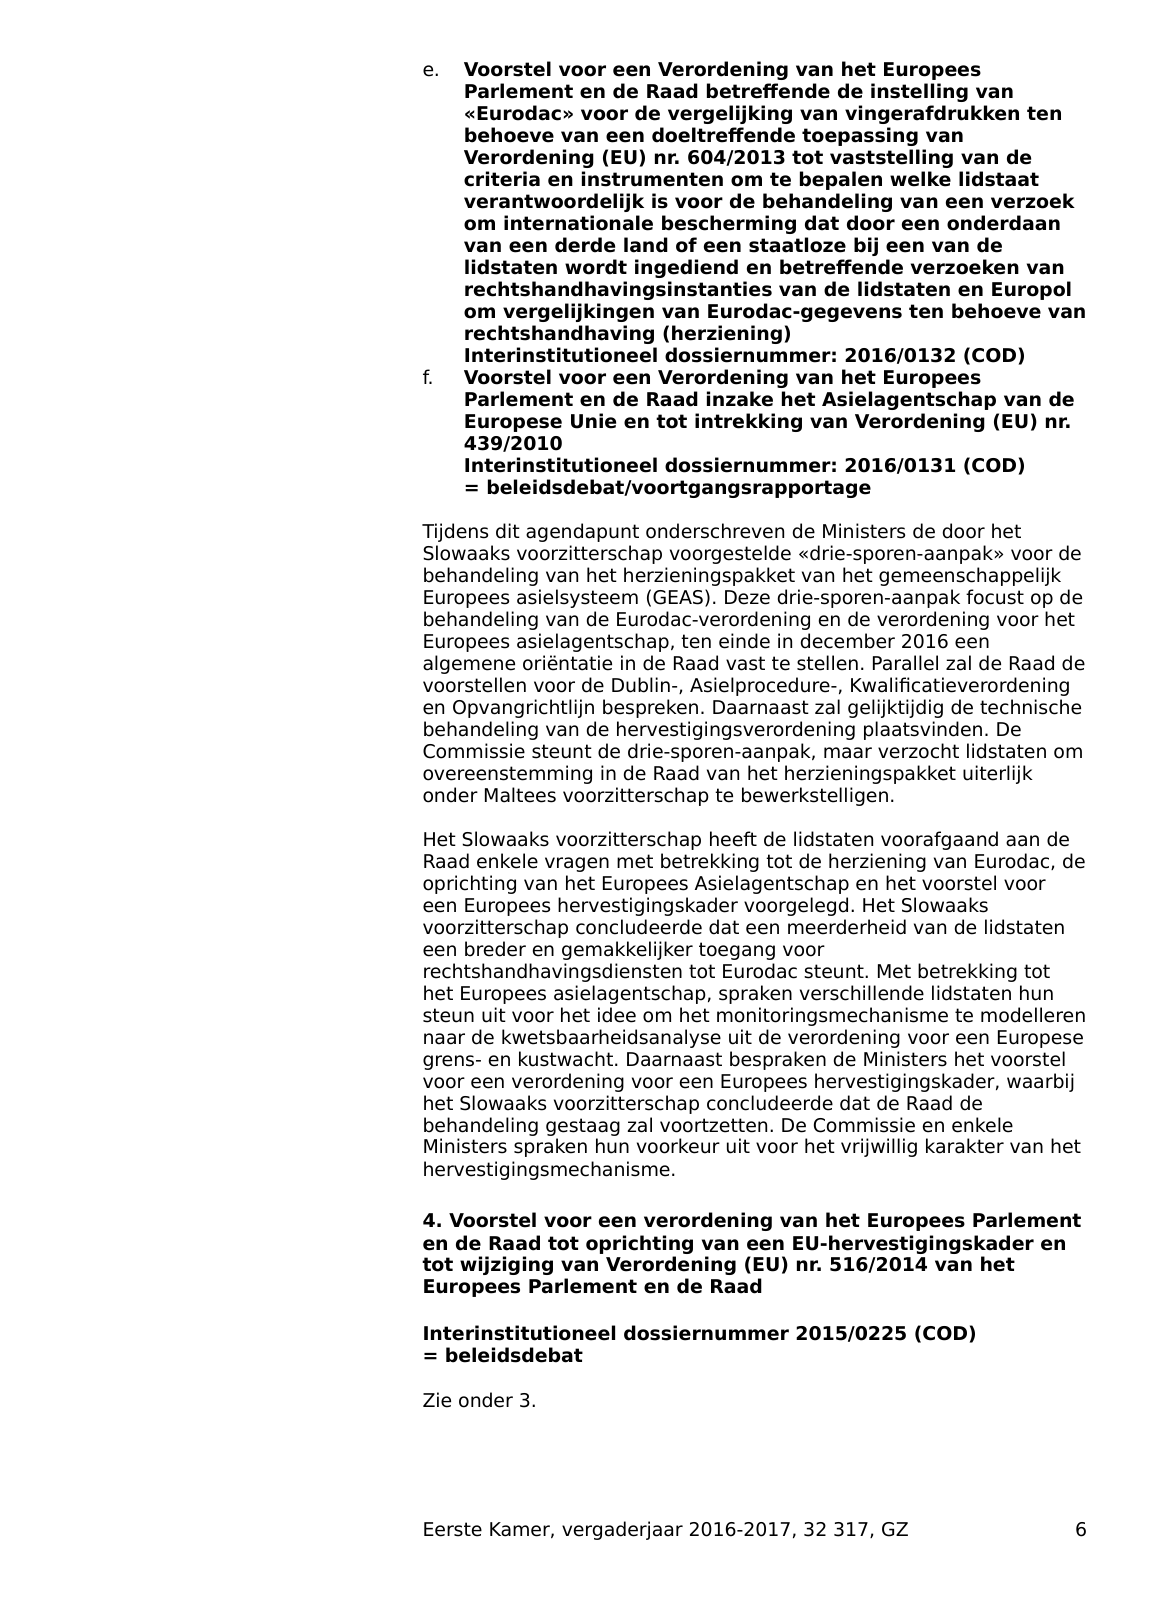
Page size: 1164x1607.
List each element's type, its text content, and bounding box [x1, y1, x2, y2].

text Tijdens dit agendapunt onderschreven de Ministers de door het Slowaaks voorzitterschap voorgestelde «drie-sporen-aanpak» voor de behandeling van het herzieningspakket van het gemeenschappelijk Europees asielsysteem (GEAS). Deze drie-sporen-aanpak focust op de behandeling van de Eurodac-verordening en de verordening voor het Europees asielagentschap, ten einde in december 2016 een algemene oriëntatie in de Raad vast te stellen. Parallel zal de Raad de voorstellen voor de Dublin-, Asielprocedure-, Kwalificatieverordening en Opvangrichtlijn bespreken. Daarnaast zal gelijktijdig de technische behandeling van de hervestigingsverordening plaatsvinden. De Commissie steunt de drie-sporen-aanpak, maar verzocht lidstaten om overeenstemming in de Raad van het herzieningspakket uiterlijk onder Maltees voorzitterschap te bewerkstelligen. [422, 521, 1087, 807]
text Interinstitutioneel dossiernummer: 2016/0132 (COD) [464, 345, 1087, 367]
text Interinstitutioneel dossiernummer: 2016/0131 (COD) [464, 455, 1087, 477]
text = beleidsdebat [422, 1345, 1087, 1367]
text Het Slowaaks voorzitterschap heeft de lidstaten voorafgaand aan de Raad enkele vragen met betrekking tot de herziening van Eurodac, de oprichting van het Europees Asielagentschap en het voorstel voor een Europees hervestigingskader voorgelegd. Het Slowaaks voorzitterschap concludeerde dat een meerderheid van de lidstaten een breder en gemakkelijker toegang voor rechtshandhavingsdiensten tot Eurodac steunt. Met betrekking tot het Europees asielagentschap, spraken verschillende lidstaten hun steun uit voor het idee om het monitoringsmechanisme te modelleren naar de kwetsbaarheidsanalyse uit de verordening voor een Europese grens- en kustwacht. Daarnaast bespraken de Ministers het voorstel voor een verordening voor een Europees hervestigingskader, waarbij het Slowaaks voorzitterschap concludeerde dat de Raad de behandeling gestaag zal voortzetten. De Commissie en enkele Ministers spraken hun voorkeur uit voor het vrijwillig karakter van het hervestigingsmechanisme. [422, 829, 1087, 1180]
text f. Voorstel voor een Verordening van het Europees Parlement en de Raad inzake het Asielagentschap van de Europese Unie en tot intrekking van Verordening (EU) nr. 439/2010 [422, 367, 1087, 455]
text = beleidsdebat/voortgangsrapportage [464, 477, 1087, 499]
text Interinstitutioneel dossiernummer 2015/0225 (COD) [422, 1323, 1087, 1345]
text Zie onder 3. [422, 1389, 1087, 1411]
text e. Voorstel voor een Verordening van het Europees Parlement en de Raad betreffende de instelling van «Eurodac» voor de vergelijking van vingerafdrukken ten behoeve van een doeltreffende toepassing van Verordening (EU) nr. 604/2013 tot vaststelling van de criteria en instrumenten om te bepalen welke lidstaat verantwoordelijk is voor de behandeling van een verzoek om internationale bescherming dat door een onderdaan van een derde land of een staatloze bij een van de lidstaten wordt ingediend en betreffende verzoeken van rechtshandhavingsinstanties van de lidstaten en Europol om vergelijkingen van Eurodac-gegevens ten behoeve van rechtshandhaving (herziening) [422, 59, 1087, 345]
subtitle 4. Voorstel voor een verordening van het Europees Parlement en de Raad tot oprichting van een EU-hervestigingskader en tot wijziging van Verordening (EU) nr. 516/2014 van het Europees Parlement en de Raad [422, 1210, 1087, 1298]
